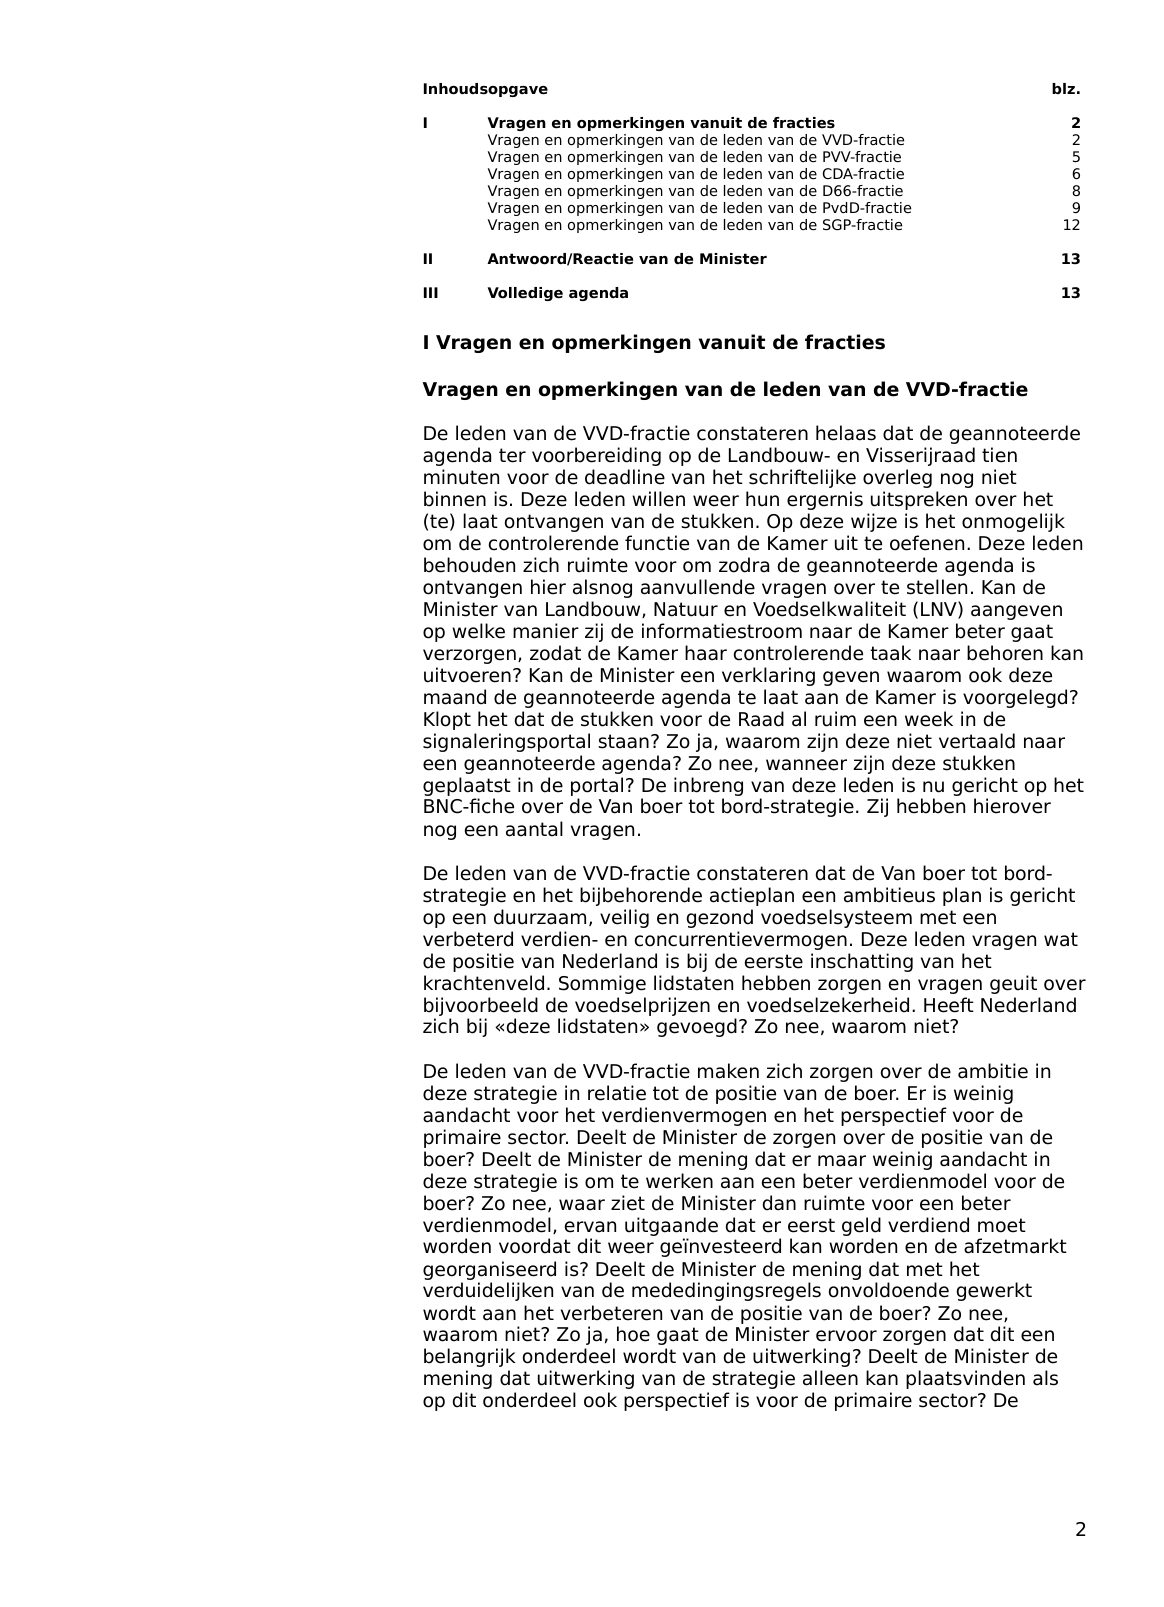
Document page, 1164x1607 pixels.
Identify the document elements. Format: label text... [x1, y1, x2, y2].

table_cell [1003, 268, 1087, 285]
table_cell 6 [1003, 166, 1087, 183]
table_cell Vragen en opmerkingen van de leden van de D66-fractie [481, 183, 1003, 200]
table_cell Vragen en opmerkingen van de leden van de SGP-fractie [481, 217, 1003, 234]
table_cell Vragen en opmerkingen vanuit de fracties [481, 115, 1003, 132]
subtitle Vragen en opmerkingen van de leden van de VVD-fractie [422, 379, 1087, 401]
table_cell [481, 98, 1003, 115]
table_cell [422, 200, 481, 217]
table_cell 2 [1003, 132, 1087, 149]
table_cell [422, 132, 481, 149]
table_cell 2 [1003, 115, 1087, 132]
table_header Inhoudsopgave [422, 81, 1003, 98]
table_cell [1003, 98, 1087, 115]
table_cell [422, 268, 481, 285]
table_cell [422, 166, 481, 183]
table_cell [422, 98, 481, 115]
table_cell I [422, 115, 481, 132]
text De leden van de VVD-fractie constateren dat de Van boer tot bord-strategie en het bijbehorende actieplan een ambitieus plan is gericht op een duurzaam, veilig en gezond voedselsysteem met een verbeterd verdien- en concurrentievermogen. Deze leden vragen wat de positie van Nederland is bij de eerste inschatting van het krachtenveld. Sommige lidstaten hebben zorgen en vragen geuit over bijvoorbeeld de voedselprijzen en voedselzekerheid. Heeft Nederland zich bij «deze lidstaten» gevoegd? Zo nee, waarom niet? [422, 863, 1087, 1038]
table_cell Volledige agenda [481, 285, 1003, 302]
table_cell 8 [1003, 183, 1087, 200]
subtitle I Vragen en opmerkingen vanuit de fracties [422, 332, 1087, 354]
table_cell [422, 217, 481, 234]
table_cell [422, 149, 481, 166]
table_cell 5 [1003, 149, 1087, 166]
table_cell 13 [1003, 285, 1087, 302]
table_cell Vragen en opmerkingen van de leden van de VVD-fractie [481, 132, 1003, 149]
table_cell [481, 234, 1003, 251]
table_cell 13 [1003, 251, 1087, 268]
text De leden van de VVD-fractie constateren helaas dat de geannoteerde agenda ter voorbereiding op de Landbouw- en Visserijraad tien minuten voor de deadline van het schriftelijke overleg nog niet binnen is. Deze leden willen weer hun ergernis uitspreken over het (te) laat ontvangen van de stukken. Op deze wijze is het onmogelijk om de controlerende functie van de Kamer uit te oefenen. Deze leden behouden zich ruimte voor om zodra de geannoteerde agenda is ontvangen hier alsnog aanvullende vragen over te stellen. Kan de Minister van Landbouw, Natuur en Voedselkwaliteit (LNV) aangeven op welke manier zij de informatiestroom naar de Kamer beter gaat verzorgen, zodat de Kamer haar controlerende taak naar behoren kan uitvoeren? Kan de Minister een verklaring geven waarom ook deze maand de geannoteerde agenda te laat aan de Kamer is voorgelegd? Klopt het dat de stukken voor de Raad al ruim een week in de signaleringsportal staan? Zo ja, waarom zijn deze niet vertaald naar een geannoteerde agenda? Zo nee, wanneer zijn deze stukken geplaatst in de portal? De inbreng van deze leden is nu gericht op het BNC-fiche over de Van boer tot bord-strategie. Zij hebben hierover nog een aantal vragen. [422, 423, 1087, 840]
text De leden van de VVD-fractie maken zich zorgen over de ambitie in deze strategie in relatie tot de positie van de boer. Er is weinig aandacht voor het verdienvermogen en het perspectief voor de primaire sector. Deelt de Minister de zorgen over de positie van de boer? Deelt de Minister de mening dat er maar weinig aandacht in deze strategie is om te werken aan een beter verdienmodel voor de boer? Zo nee, waar ziet de Minister dan ruimte voor een beter verdienmodel, ervan uitgaande dat er eerst geld verdiend moet worden voordat dit weer geïnvesteerd kan worden en de afzetmarkt georganiseerd is? Deelt de Minister de mening dat met het verduidelijken van de mededingingsregels onvoldoende gewerkt wordt aan het verbeteren van de positie van de boer? Zo nee, waarom niet? Zo ja, hoe gaat de Minister ervoor zorgen dat dit een belangrijk onderdeel wordt van de uitwerking? Deelt de Minister de mening dat uitwerking van de strategie alleen kan plaatsvinden als op dit onderdeel ook perspectief is voor de primaire sector? De [422, 1061, 1087, 1412]
table_cell Vragen en opmerkingen van de leden van de CDA-fractie [481, 166, 1003, 183]
table_cell [481, 268, 1003, 285]
table_header blz. [1003, 81, 1087, 98]
table_cell [422, 183, 481, 200]
table_cell [422, 234, 481, 251]
table_cell II [422, 251, 481, 268]
table_cell Vragen en opmerkingen van de leden van de PVV-fractie [481, 149, 1003, 166]
table_cell III [422, 285, 481, 302]
table_cell 9 [1003, 200, 1087, 217]
table_cell Antwoord/Reactie van de Minister [481, 251, 1003, 268]
table_cell 12 [1003, 217, 1087, 234]
table_cell [1003, 234, 1087, 251]
table_cell Vragen en opmerkingen van de leden van de PvdD-fractie [481, 200, 1003, 217]
